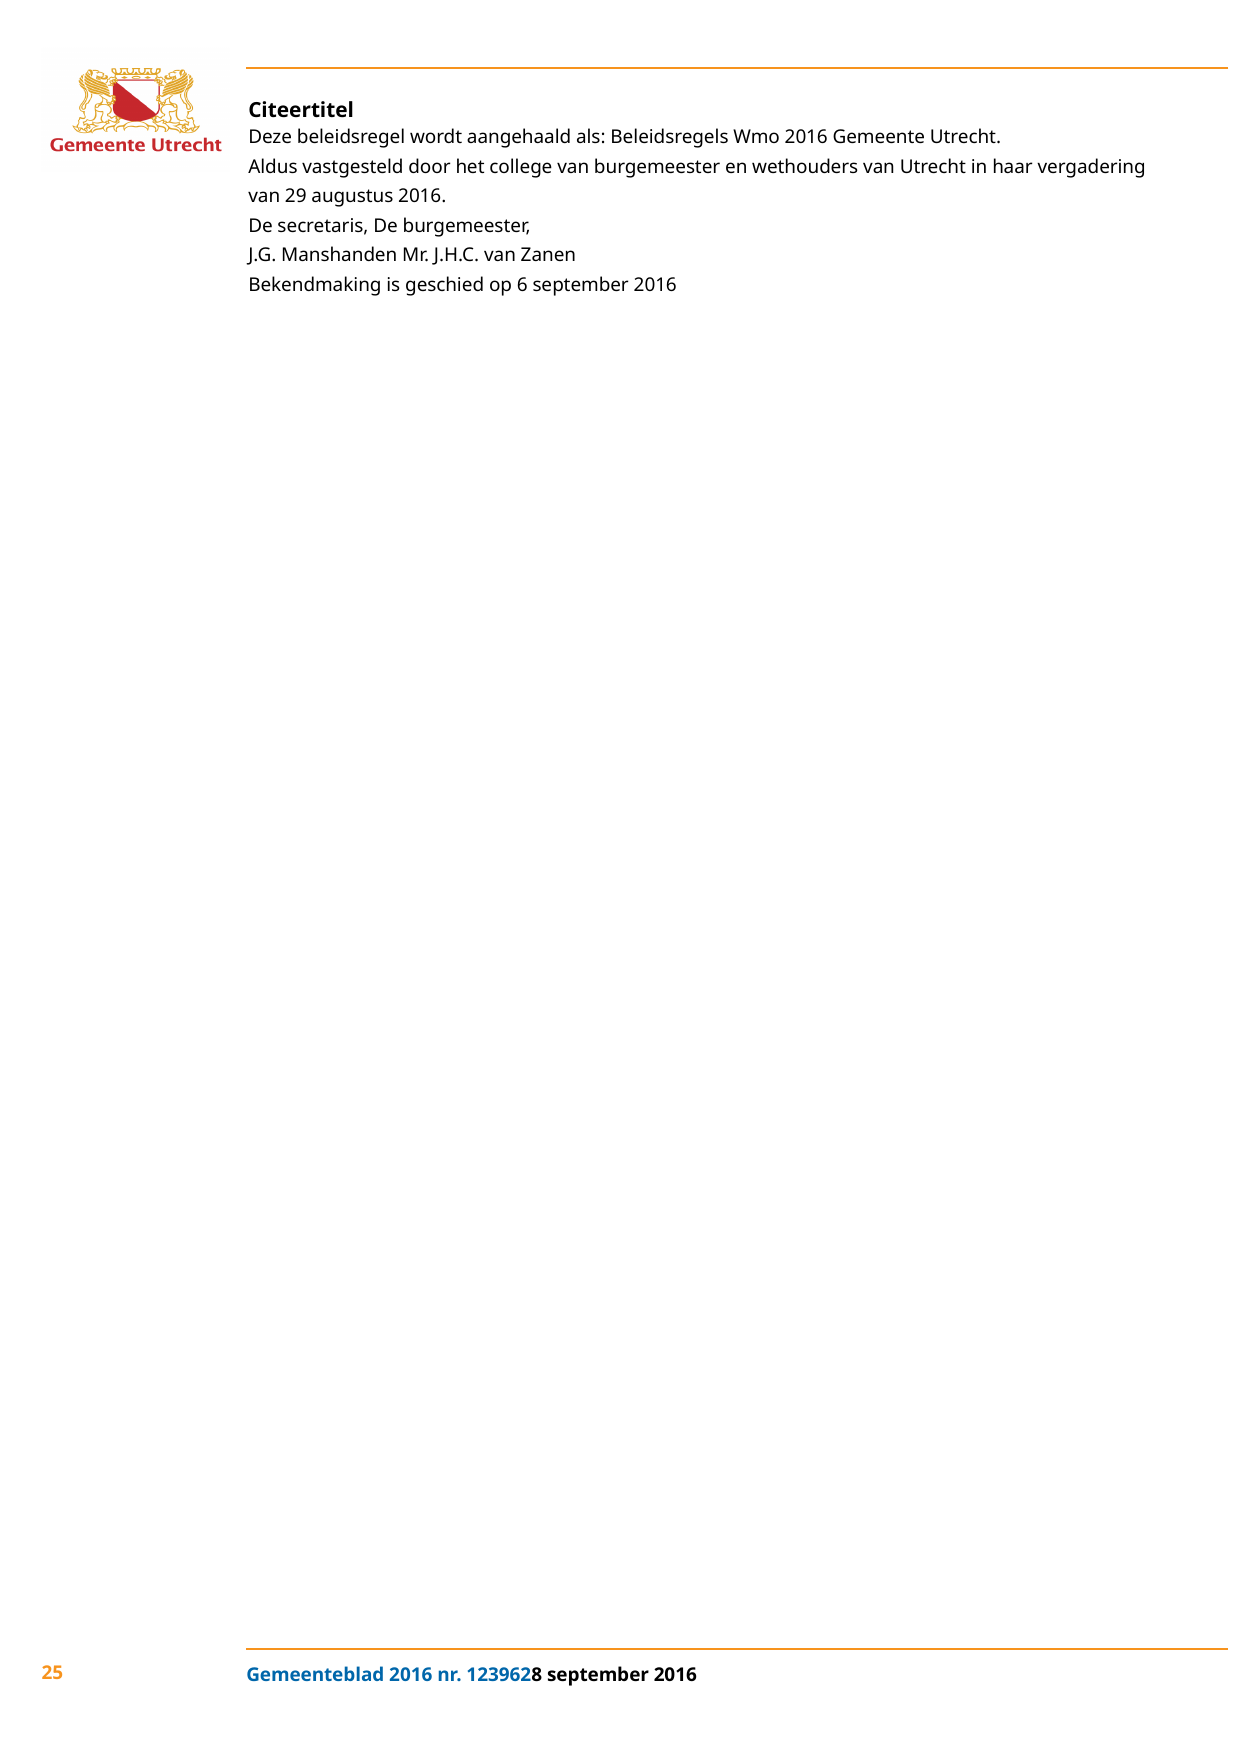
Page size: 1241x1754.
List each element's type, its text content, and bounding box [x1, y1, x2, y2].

picture [41, 47, 231, 172]
text Aldus vastgesteld door het college van burgemeester en wethouders van Utrecht in haar vergadering van 29 augustus 2016. [248, 153, 1152, 208]
text Bekendmaking is geschied op 6 september 2016 [248, 271, 1152, 297]
text De secretaris, De burgemeester, [248, 212, 1152, 238]
text Citeertitel [248, 95, 1152, 123]
text Deze beleidsregel wordt aangehaald als: Beleidsregels Wmo 2016 Gemeente Utrecht. [248, 123, 1152, 149]
text J.G. Manshanden Mr. J.H.C. van Zanen [248, 242, 1152, 267]
